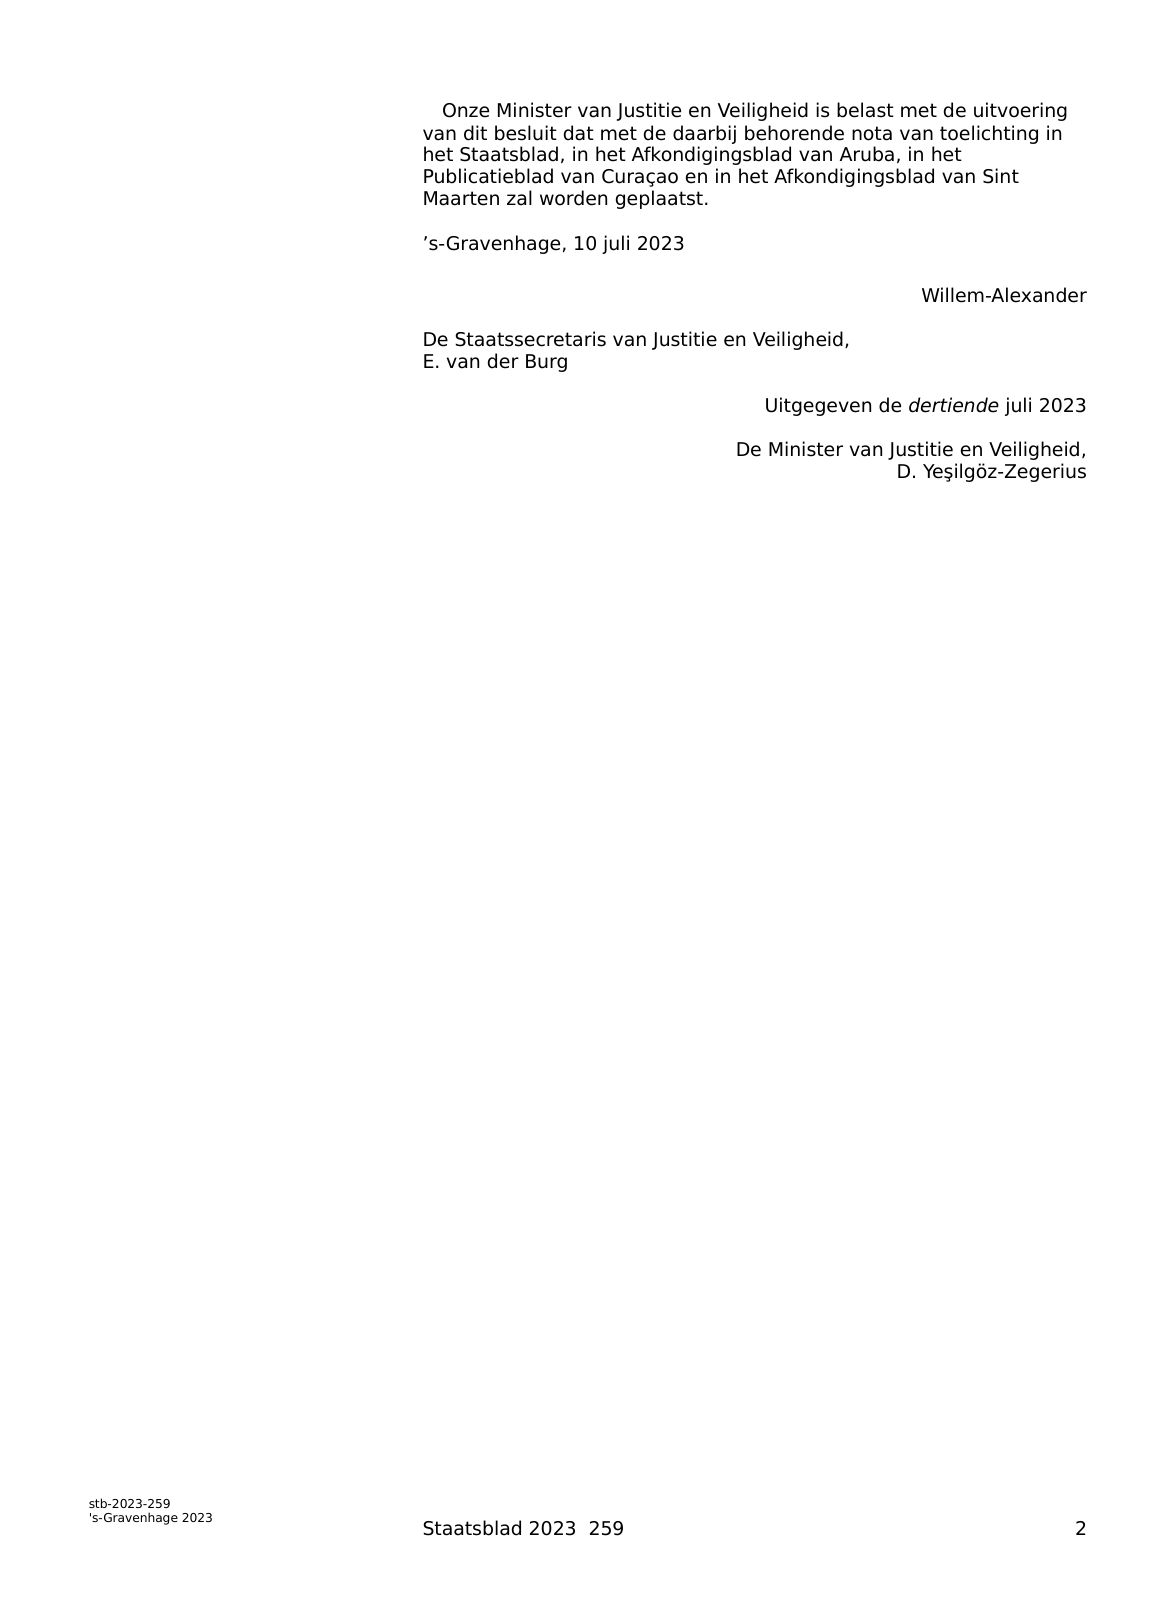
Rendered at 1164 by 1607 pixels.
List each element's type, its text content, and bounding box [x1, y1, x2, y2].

text Uitgegeven de dertiende juli 2023 [422, 395, 1087, 417]
text 's-Gravenhage 2023 [88, 1511, 323, 1525]
text De Minister van Justitie en Veiligheid, D. Yeşilgöz-Zegerius [422, 439, 1087, 483]
text Onze Minister van Justitie en Veiligheid is belast met de uitvoering van dit besluit dat met de daarbij behorende nota van toelichting in het Staatsblad, in het Afkondigingsblad van Aruba, in het Publicatieblad van Curaçao en in het Afkondigingsblad van Sint Maarten zal worden geplaatst. [422, 100, 1087, 210]
text ’s-Gravenhage, 10 juli 2023 [422, 232, 1087, 254]
text stb-2023-259 [88, 1497, 323, 1511]
text Willem-Alexander [422, 284, 1087, 306]
text De Staatssecretaris van Justitie en Veiligheid, E. van der Burg [422, 329, 1087, 373]
